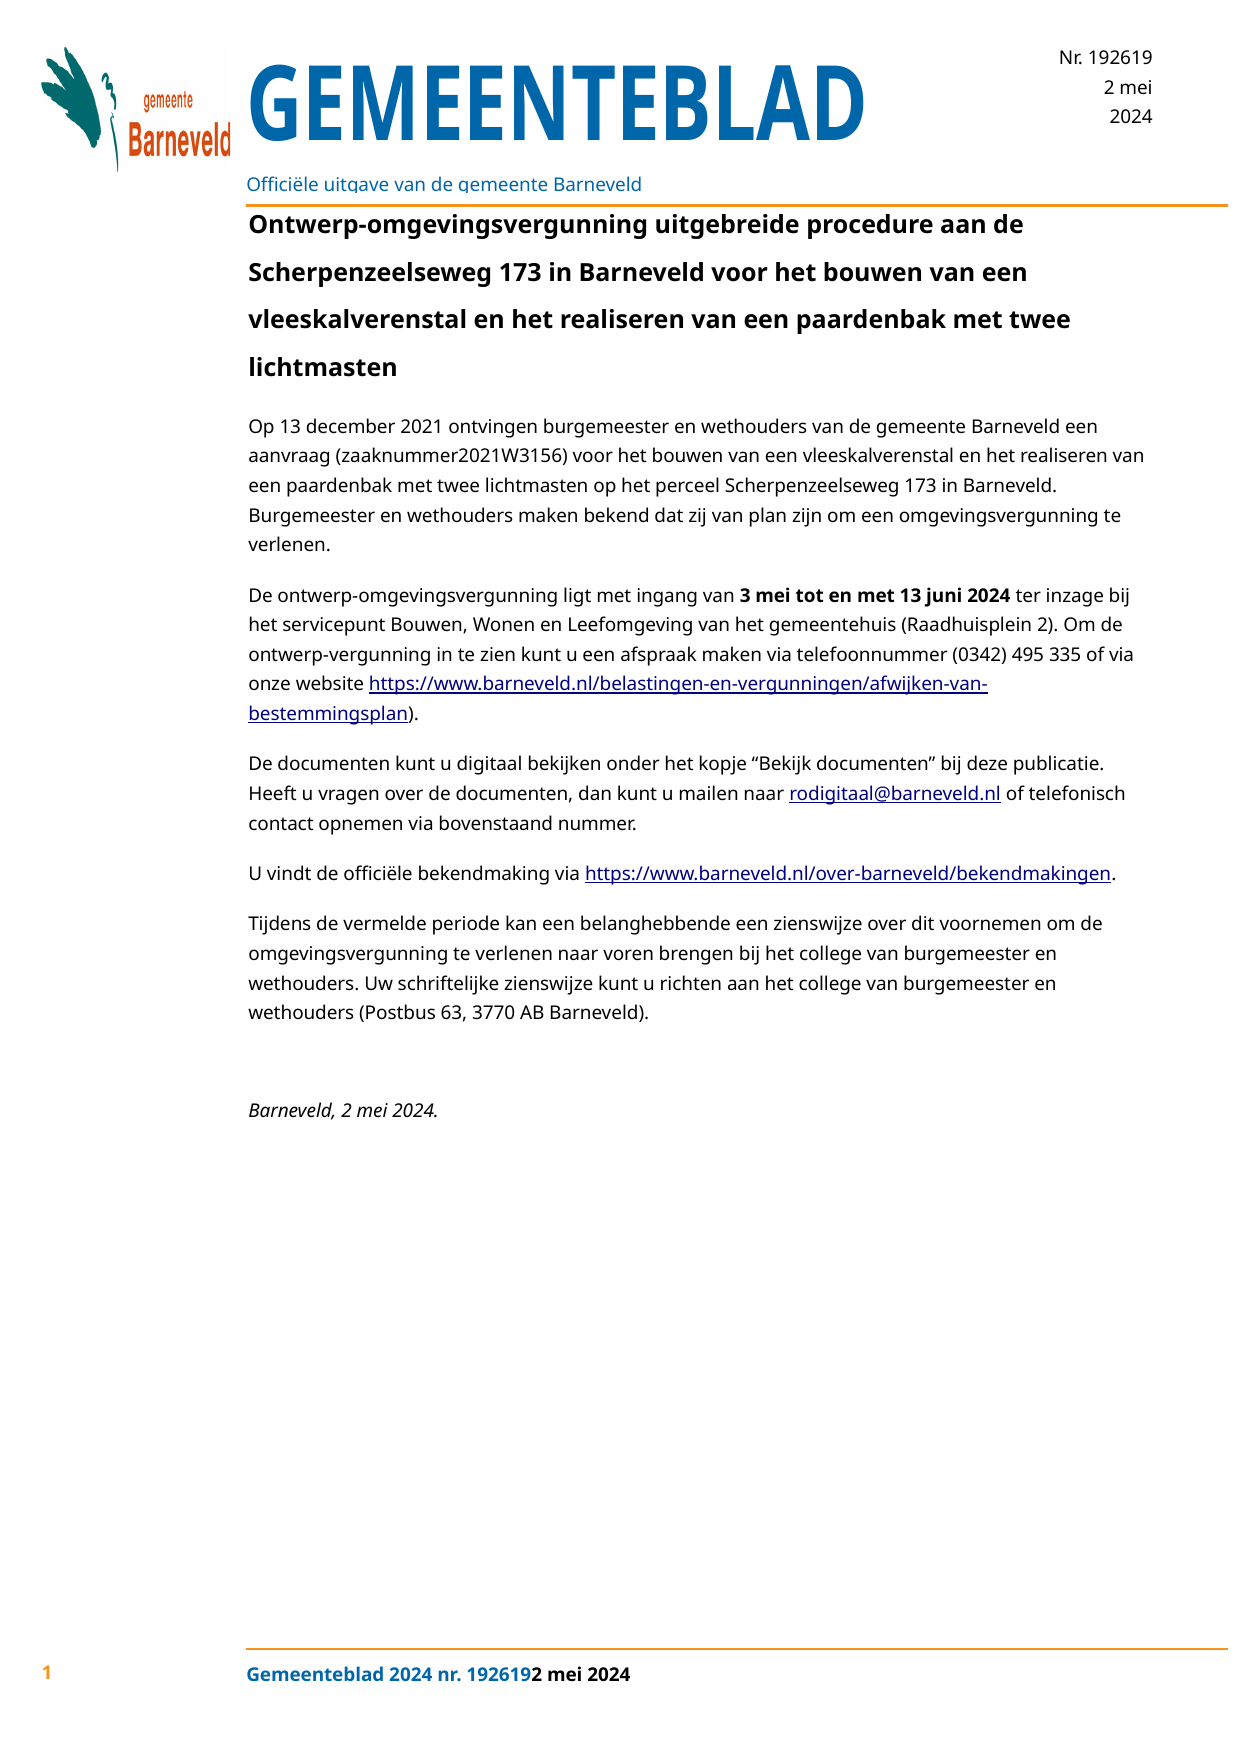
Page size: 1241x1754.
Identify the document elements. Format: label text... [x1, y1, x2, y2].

text Op 13 december 2021 ontvingen burgemeester en wethouders van de gemeente Barneveld een aanvraag (zaaknummer2021W3156) voor het bouwen van een vleeskalverenstal en het realiseren van een paardenbak met twee lichtmasten op het perceel Scherpenzeelseweg 173 in Barneveld. Burgemeester en wethouders maken bekend dat zij van plan zijn om een omgevingsvergunning te verlenen. [248, 413, 1152, 557]
text Tijdens de vermelde periode kan een belanghebbende een zienswijze over dit voornemen om de omgevingsvergunning te verlenen naar voren brengen bij het college van burgemeester en wethouders. Uw schriftelijke zienswijze kunt u richten aan het college van burgemeester en wethouders (Postbus 63, 3770 AB Barneveld). [248, 911, 1152, 1025]
text Barneveld, 2 mei 2024. [248, 1098, 1152, 1123]
text Ontwerp-omgevingsvergunning uitgebreide procedure aan de Scherpenzeelseweg 173 in Barneveld voor het bouwen van een vleeskalverenstal en het realiseren van een paardenbak met twee lichtmasten [248, 207, 1152, 384]
picture [41, 47, 231, 172]
text De ontwerp-omgevingsvergunning ligt met ingang van 3 mei tot en met 13 juni 2024 ter inzage bij het servicepunt Bouwen, Wonen en Leefomgeving van het gemeentehuis (Raadhuisplein 2). Om de ontwerp-vergunning in te zien kunt u een afspraak maken via telefoonnummer (0342) 495 335 of via onze website https://www.barneveld.nl/belastingen-en-vergunningen/afwijken-van-bestemmingsplan). [248, 582, 1152, 726]
text U vindt de officiële bekendmaking via https://www.barneveld.nl/over-barneveld/bekendmakingen. [248, 860, 1152, 886]
text De documenten kunt u digitaal bekijken onder het kopje “Bekijk documenten” bij deze publicatie. Heeft u vragen over de documenten, dan kunt u mailen naar rodigitaal@barneveld.nl of telefonisch contact opnemen via bovenstaand nummer. [248, 751, 1152, 836]
